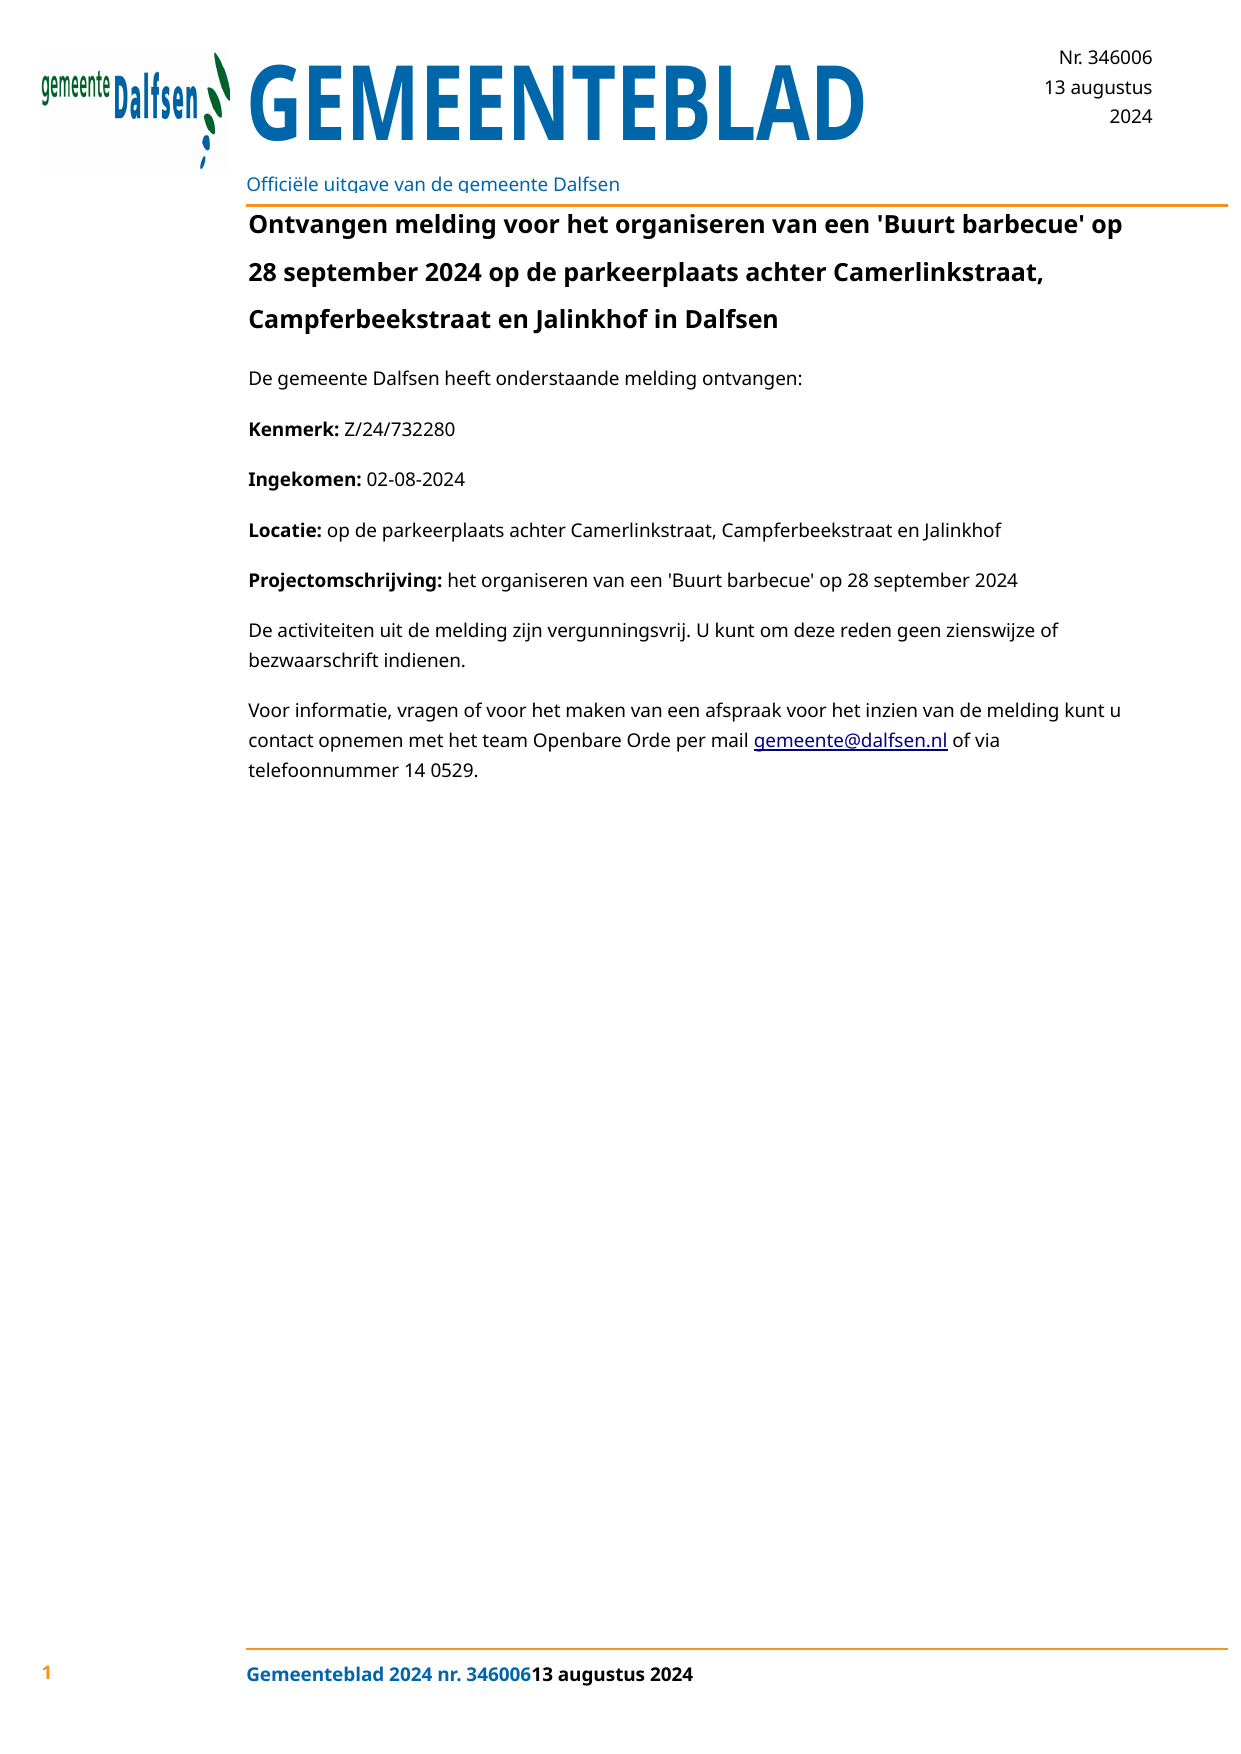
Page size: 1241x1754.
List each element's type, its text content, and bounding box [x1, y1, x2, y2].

text Kenmerk: Z/24/732280 [248, 416, 1152, 442]
text Locatie: op de parkeerplaats achter Camerlinkstraat, Campferbeekstraat en Jalinkhof [248, 517, 1152, 542]
text Ontvangen melding voor het organiseren van een 'Buurt barbecue' op 28 september 2024 op de parkeerplaats achter Camerlinkstraat, Campferbeekstraat en Jalinkhof in Dalfsen [248, 207, 1152, 336]
text Ingekomen: 02-08-2024 [248, 466, 1152, 492]
text Projectomschrijving: het organiseren van een 'Buurt barbecue' op 28 september 2024 [248, 567, 1152, 593]
text De gemeente Dalfsen heeft onderstaande melding ontvangen: [248, 366, 1152, 391]
text De activiteiten uit de melding zijn vergunningsvrij. U kunt om deze reden geen zienswijze of bezwaarschrift indienen. [248, 618, 1152, 673]
text Voor informatie, vragen of voor het maken van een afspraak voor het inzien van de melding kunt u contact opnemen met het team Openbare Orde per mail gemeente@dalfsen.nl of via telefoonnummer 14 0529. [248, 698, 1152, 782]
picture [41, 47, 231, 172]
